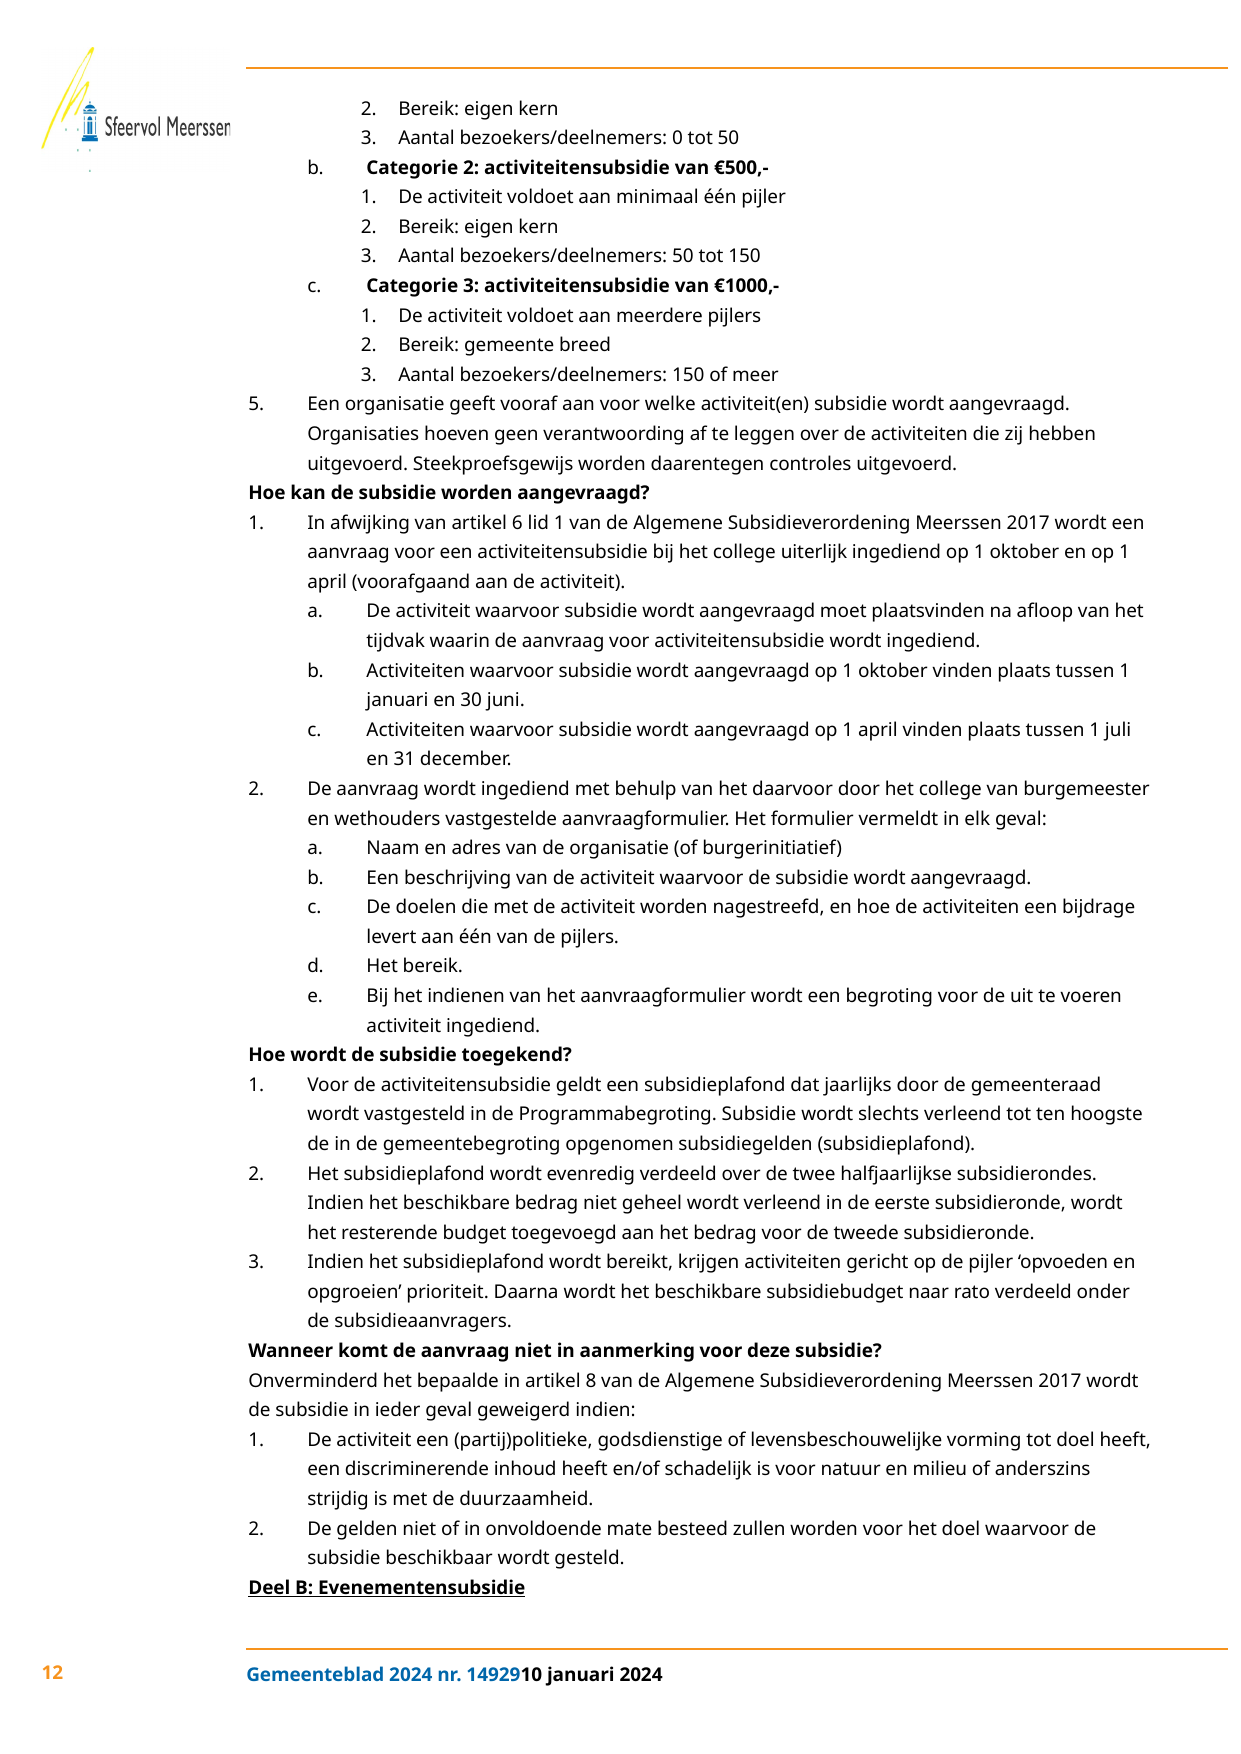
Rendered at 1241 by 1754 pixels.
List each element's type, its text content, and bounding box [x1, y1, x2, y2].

list Activiteiten waarvoor subsidie wordt aangevraagd op 1 oktober vinden plaats tussen 1 januari en 30 juni. [307, 657, 1152, 712]
list In afwijking van artikel 6 lid 1 van de Algemene Subsidieverordening Meerssen 2017 wordt een aanvraag voor een activiteitensubsidie bij het college uiterlijk ingediend op 1 oktober en op 1 april (voorafgaand aan de activiteit). [248, 509, 1152, 594]
text Wanneer komt de aanvraag niet in aanmerking voor deze subsidie? [248, 1337, 1152, 1363]
list Activiteiten waarvoor subsidie wordt aangevraagd op 1 april vinden plaats tussen 1 juli en 31 december. [307, 716, 1152, 771]
list Aantal bezoekers/deelnemers: 0 tot 50 [361, 124, 1152, 150]
list Bereik: eigen kern [361, 95, 1152, 121]
list Een organisatie geeft vooraf aan voor welke activiteit(en) subsidie wordt aangevraagd. Organisaties hoeven geen verantwoording af te leggen over de activiteiten die zij hebben uitgevoerd. Steekproefsgewijs worden daarentegen controles uitgevoerd. [248, 391, 1152, 476]
list Het subsidieplafond wordt evenredig verdeeld over de twee halfjaarlijkse subsidierondes. Indien het beschikbare bedrag niet geheel wordt verleend in de eerste subsidieronde, wordt het resterende budget toegevoegd aan het bedrag voor de tweede subsidieronde. [248, 1160, 1152, 1245]
list Aantal bezoekers/deelnemers: 50 tot 150 [361, 243, 1152, 268]
list Een beschrijving van de activiteit waarvoor de subsidie wordt aangevraagd. [307, 864, 1152, 890]
list Bij het indienen van het aanvraagformulier wordt een begroting voor de uit te voeren activiteit ingediend. [307, 982, 1152, 1038]
picture [41, 47, 231, 172]
list Categorie 2: activiteitensubsidie van €500,- [307, 154, 1152, 180]
list Voor de activiteitensubsidie geldt een subsidieplafond dat jaarlijks door de gemeenteraad wordt vastgesteld in de Programmabegroting. Subsidie wordt slechts verleend tot ten hoogste de in de gemeentebegroting opgenomen subsidiegelden (subsidieplafond). [248, 1071, 1152, 1156]
text Hoe kan de subsidie worden aangevraagd? [248, 479, 1152, 505]
list De activiteit voldoet aan minimaal één pijler [361, 183, 1152, 209]
list De activiteit waarvoor subsidie wordt aangevraagd moet plaatsvinden na afloop van het tijdvak waarin de aanvraag voor activiteitensubsidie wordt ingediend. [307, 598, 1152, 653]
list De aanvraag wordt ingediend met behulp van het daarvoor door het college van burgemeester en wethouders vastgestelde aanvraagformulier. Het formulier vermeldt in elk geval: [248, 775, 1152, 831]
list Aantal bezoekers/deelnemers: 150 of meer [361, 361, 1152, 387]
text Onverminderd het bepaalde in artikel 8 van de Algemene Subsidieverordening Meerssen 2017 wordt de subsidie in ieder geval geweigerd indien: [248, 1367, 1152, 1422]
list De activiteit een (partij)politieke, godsdienstige of levensbeschouwelijke vorming tot doel heeft, een discriminerende inhoud heeft en/of schadelijk is voor natuur en milieu of anderszins strijdig is met de duurzaamheid. [248, 1426, 1152, 1511]
list Naam en adres van de organisatie (of burgerinitiatief) [307, 834, 1152, 860]
list De activiteit voldoet aan meerdere pijlers [361, 302, 1152, 328]
list Indien het subsidieplafond wordt bereikt, krijgen activiteiten gericht op de pijler ‘opvoeden en opgroeien’ prioriteit. Daarna wordt het beschikbare subsidiebudget naar rato verdeeld onder de subsidieaanvragers. [248, 1248, 1152, 1333]
text Hoe wordt de subsidie toegekend? [248, 1041, 1152, 1067]
list Bereik: gemeente breed [361, 331, 1152, 357]
list Bereik: eigen kern [361, 213, 1152, 239]
text Deel B: Evenementensubsidie [248, 1574, 1152, 1600]
list De gelden niet of in onvoldoende mate besteed zullen worden voor het doel waarvoor de subsidie beschikbaar wordt gesteld. [248, 1515, 1152, 1570]
list Categorie 3: activiteitensubsidie van €1000,- [307, 272, 1152, 298]
list De doelen die met de activiteit worden nagestreefd, en hoe de activiteiten een bijdrage levert aan één van de pijlers. [307, 893, 1152, 949]
list Het bereik. [307, 953, 1152, 978]
